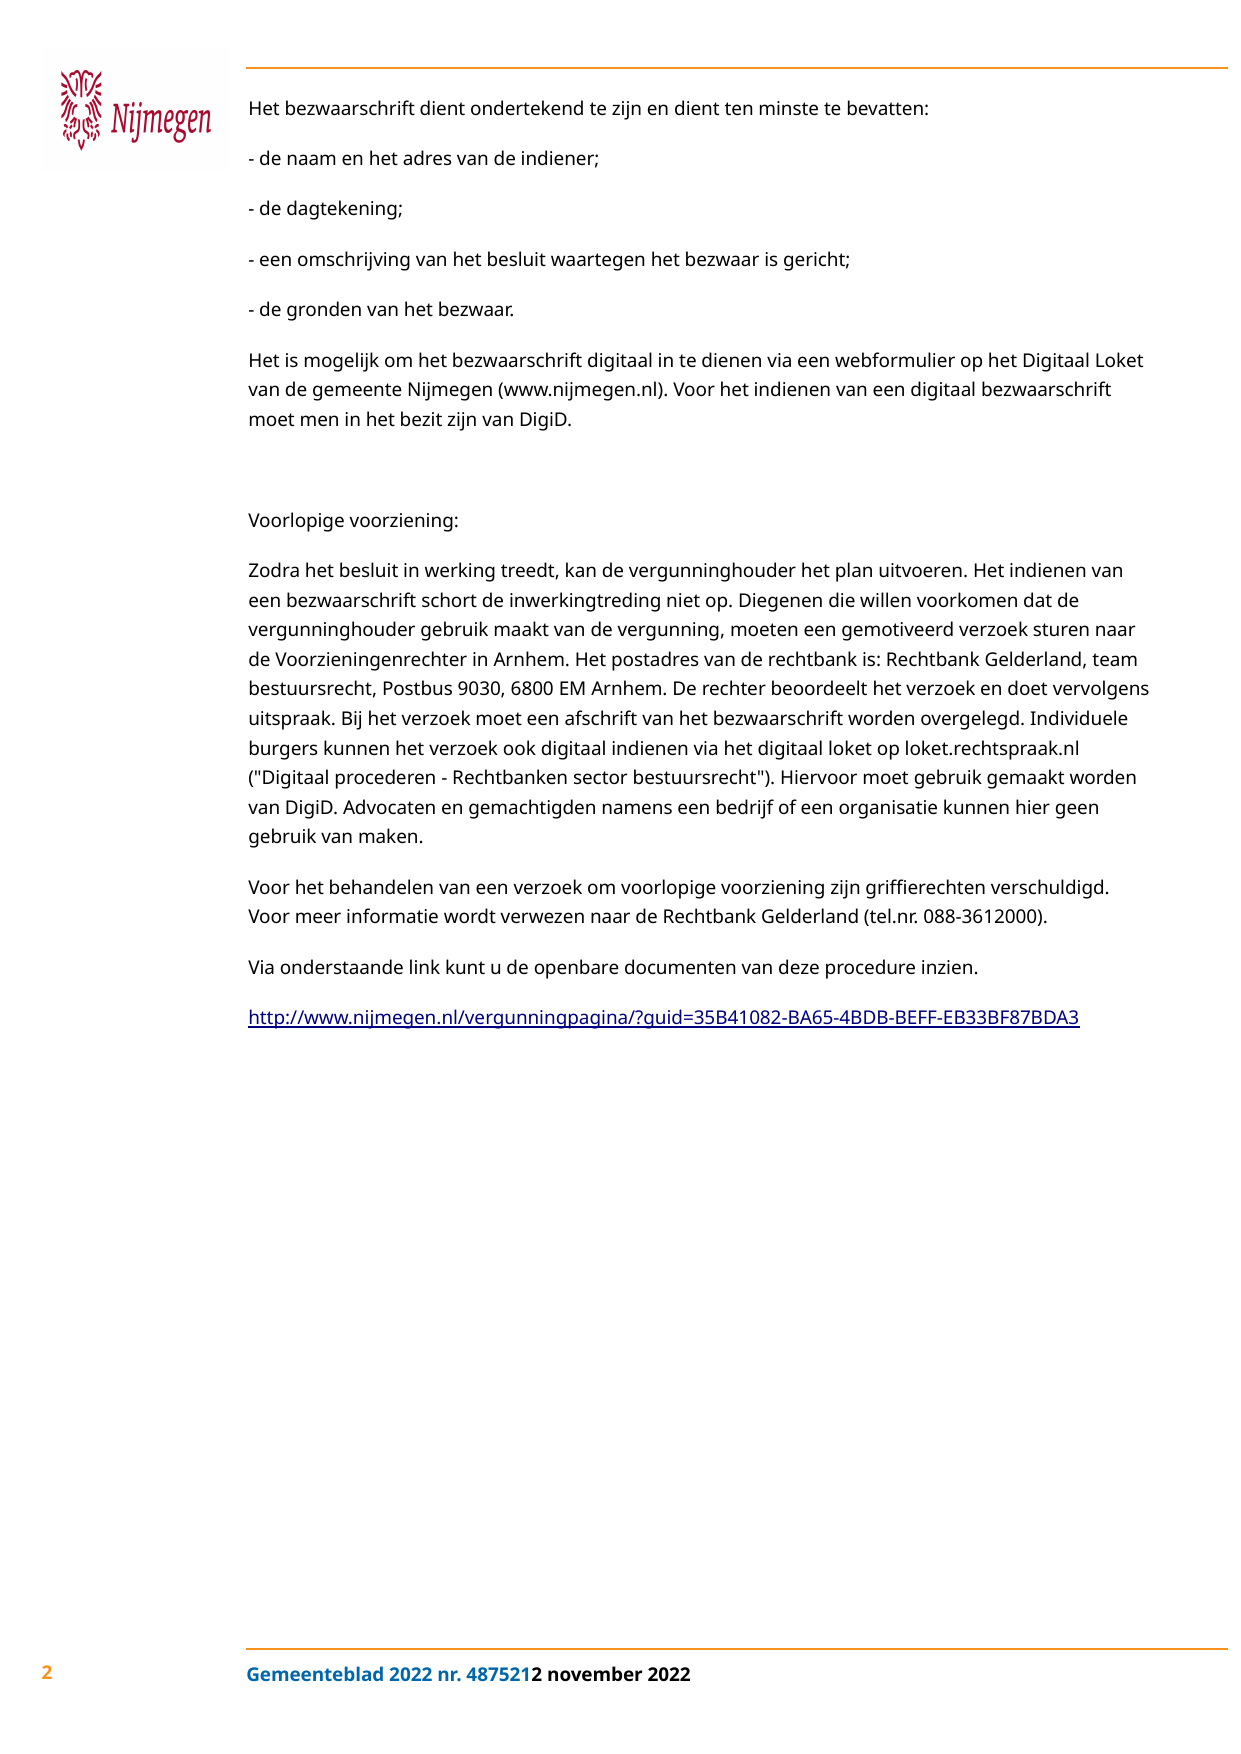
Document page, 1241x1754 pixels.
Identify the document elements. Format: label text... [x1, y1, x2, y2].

text Zodra het besluit in werking treedt, kan de vergunninghouder het plan uitvoeren. Het indienen van een bezwaarschrift schort de inwerkingtreding niet op. Diegenen die willen voorkomen dat de vergunninghouder gebruik maakt van de vergunning, moeten een gemotiveerd verzoek sturen naar de Voorzieningenrechter in Arnhem. Het postadres van de rechtbank is: Rechtbank Gelderland, team bestuursrecht, Postbus 9030, 6800 EM Arnhem. De rechter beoordeelt het verzoek en doet vervolgens uitspraak. Bij het verzoek moet een afschrift van het bezwaarschrift worden overgelegd. Individuele burgers kunnen het verzoek ook digitaal indienen via het digitaal loket op loket.rechtspraak.nl ("Digitaal procederen - Rechtbanken sector bestuursrecht"). Hiervoor moet gebruik gemaakt worden van DigiD. Advocaten en gemachtigden namens een bedrijf of een organisatie kunnen hier geen gebruik van maken. [248, 557, 1152, 849]
text Het is mogelijk om het bezwaarschrift digitaal in te dienen via een webformulier op het Digitaal Loket van de gemeente Nijmegen (www.nijmegen.nl). Voor het indienen van een digitaal bezwaarschrift moet men in het bezit zijn van DigiD. [248, 347, 1152, 432]
text - een omschrijving van het besluit waartegen het bezwaar is gericht; [248, 246, 1152, 272]
text http://www.nijmegen.nl/vergunningpagina/?guid=35B41082-BA65-4BDB-BEFF-EB33BF87BDA3 [248, 1004, 1152, 1030]
text - de gronden van het bezwaar. [248, 296, 1152, 322]
text Via onderstaande link kunt u de openbare documenten van deze procedure inzien. [248, 954, 1152, 980]
text - de naam en het adres van de indiener; [248, 145, 1152, 171]
text - de dagtekening; [248, 196, 1152, 221]
text Voor het behandelen van een verzoek om voorlopige voorziening zijn griffierechten verschuldigd. Voor meer informatie wordt verwezen naar de Rechtbank Gelderland (tel.nr. 088-3612000). [248, 874, 1152, 929]
text Het bezwaarschrift dient ondertekend te zijn en dient ten minste te bevatten: [248, 95, 1152, 121]
text Voorlopige voorziening: [248, 507, 1152, 533]
picture [41, 47, 231, 172]
